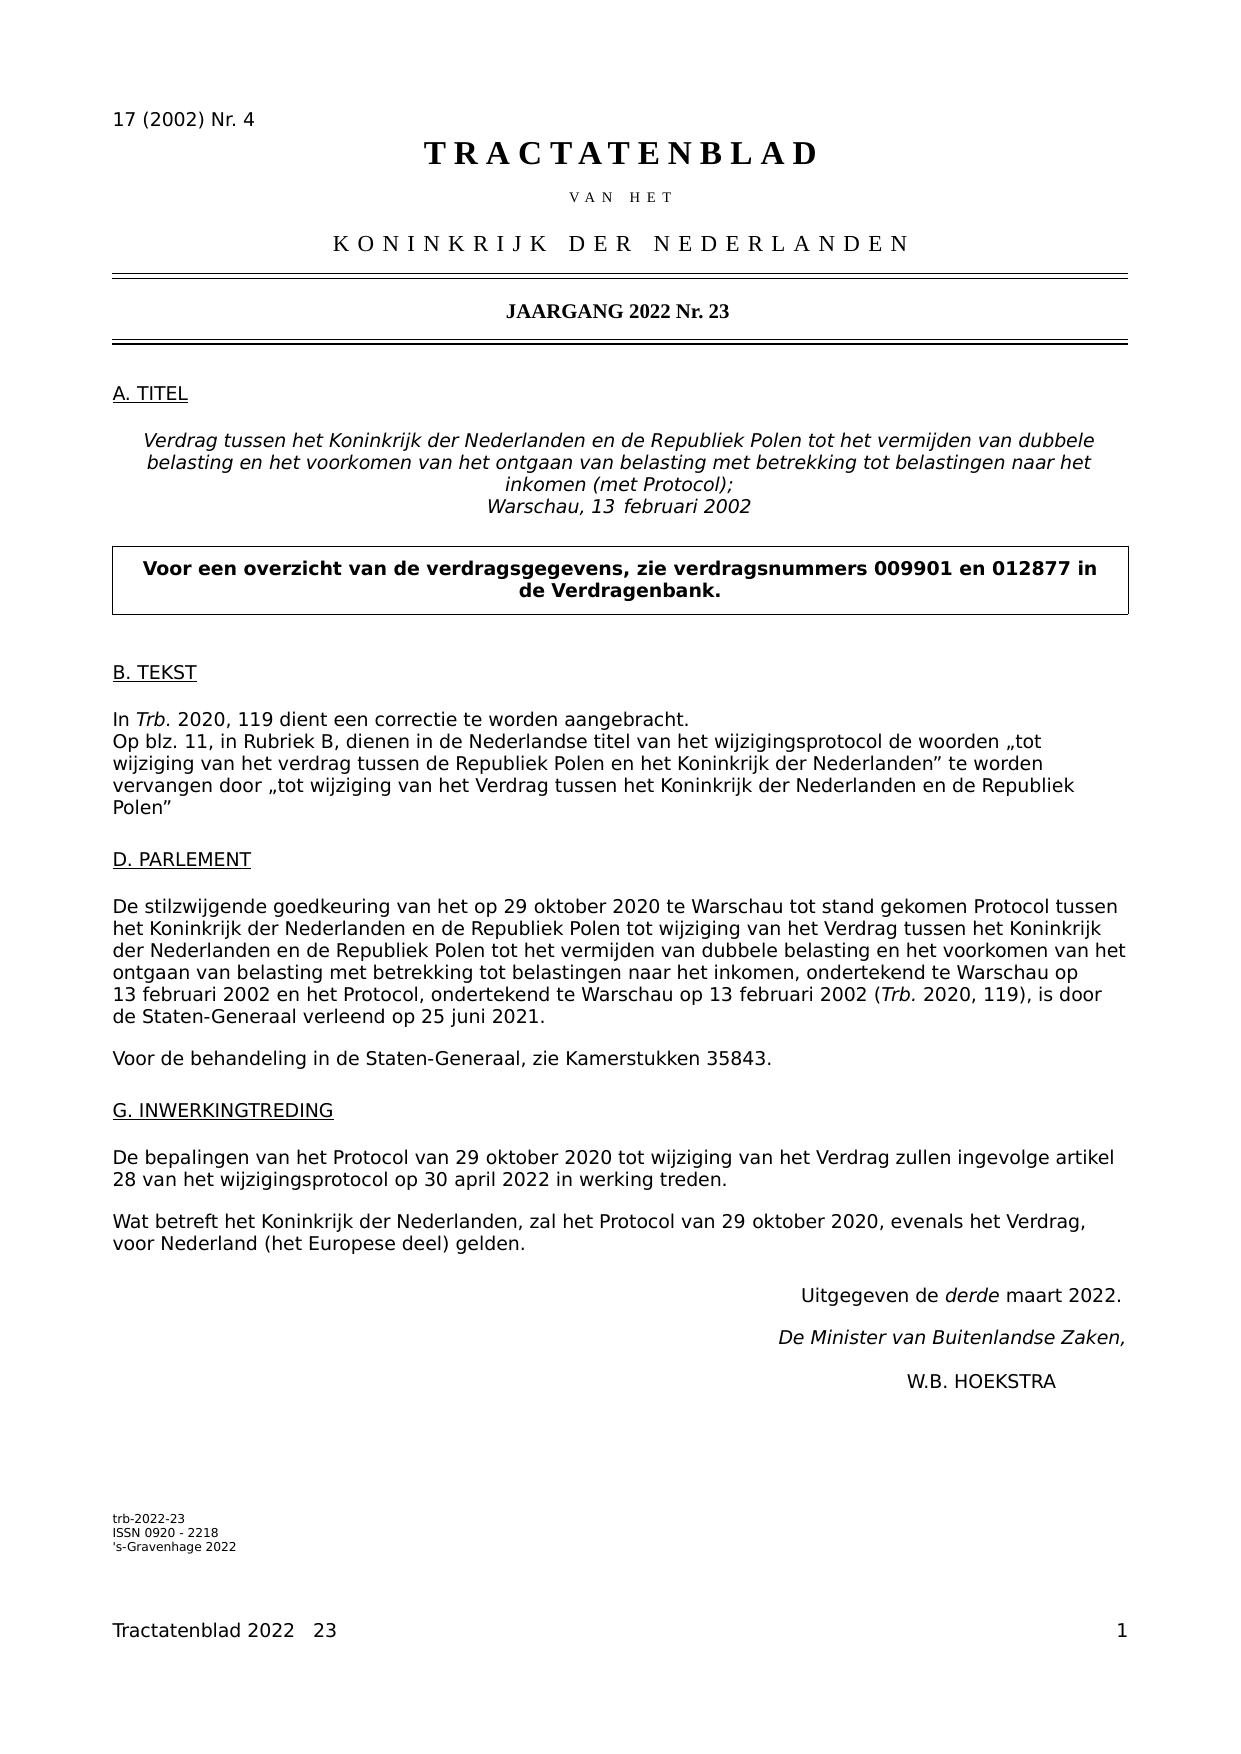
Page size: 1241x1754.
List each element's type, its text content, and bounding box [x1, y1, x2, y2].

text Uitgegeven de derde maart 2022. [112, 1285, 1128, 1307]
text De Minister van Buitenlandse Zaken, W.B. HOEKSTRA [112, 1327, 1128, 1393]
text Warschau, 13 februari 2002 [112, 496, 1128, 518]
text trb-2022-23 [112, 1512, 346, 1526]
subtitle B. TEKST [112, 662, 1128, 684]
text Voor de behandeling in de Staten-Generaal, zie Kamerstukken 35843. [112, 1048, 1128, 1070]
subtitle A. TITEL [112, 383, 1128, 405]
subtitle D. PARLEMENT [112, 849, 1128, 871]
text ISSN 0920 - 2218 [112, 1526, 346, 1540]
text De bepalingen van het Protocol van 29 oktober 2020 tot wijziging van het Verdrag zullen ingevolge artikel 28 van het wijzigingsprotocol op 30 april 2022 in werking treden. [112, 1147, 1128, 1191]
text VAN HET [112, 189, 1128, 206]
text De stilzwijgende goedkeuring van het op 29 oktober 2020 te Warschau tot stand gekomen Protocol tussen het Koninkrijk der Nederlanden en de Republiek Polen tot wijziging van het Verdrag tussen het Koninkrijk der Nederlanden en de Republiek Polen tot het vermijden van dubbele belasting en het voorkomen van het ontgaan van belasting met betrekking tot belastingen naar het inkomen, ondertekend te Warschau op 13 februari 2002 en het Protocol, ondertekend te Warschau op 13 februari 2002 (Trb. 2020, 119), is door de Staten-Generaal verleend op 25 juni 2021. [112, 896, 1128, 1028]
text 's-Gravenhage 2022 [112, 1540, 346, 1554]
text TRACTATENBLAD [112, 133, 1128, 172]
text Verdrag tussen het Koninkrijk der Nederlanden en de Republiek Polen tot het vermijden van dubbele belasting en het voorkomen van het ontgaan van belasting met betrekking tot belastingen naar het inkomen (met Protocol); [112, 430, 1128, 496]
text 17 (2002) Nr. 4 [112, 109, 1128, 131]
text KONINKRIJK DER NEDERLANDEN [112, 229, 1128, 256]
text In Trb. 2020, 119 dient een correctie te worden aangebracht. [112, 709, 1128, 731]
text Op blz. 11, in Rubriek B, dienen in de Nederlandse titel van het wijzigingsprotocol de woorden „tot wijziging van het verdrag tussen de Republiek Polen en het Koninkrijk der Nederlanden” te worden vervangen door „tot wijziging van het Verdrag tussen het Koninkrijk der Nederlanden en de Republiek Polen” [112, 731, 1128, 819]
text Wat betreft het Koninkrijk der Nederlanden, zal het Protocol van 29 oktober 2020, evenals het Verdrag, voor Nederland (het Europese deel) gelden. [112, 1211, 1128, 1255]
subtitle G. INWERKINGTREDING [112, 1100, 1128, 1122]
text JAARGANG 2022 Nr. 23 [112, 299, 1128, 323]
